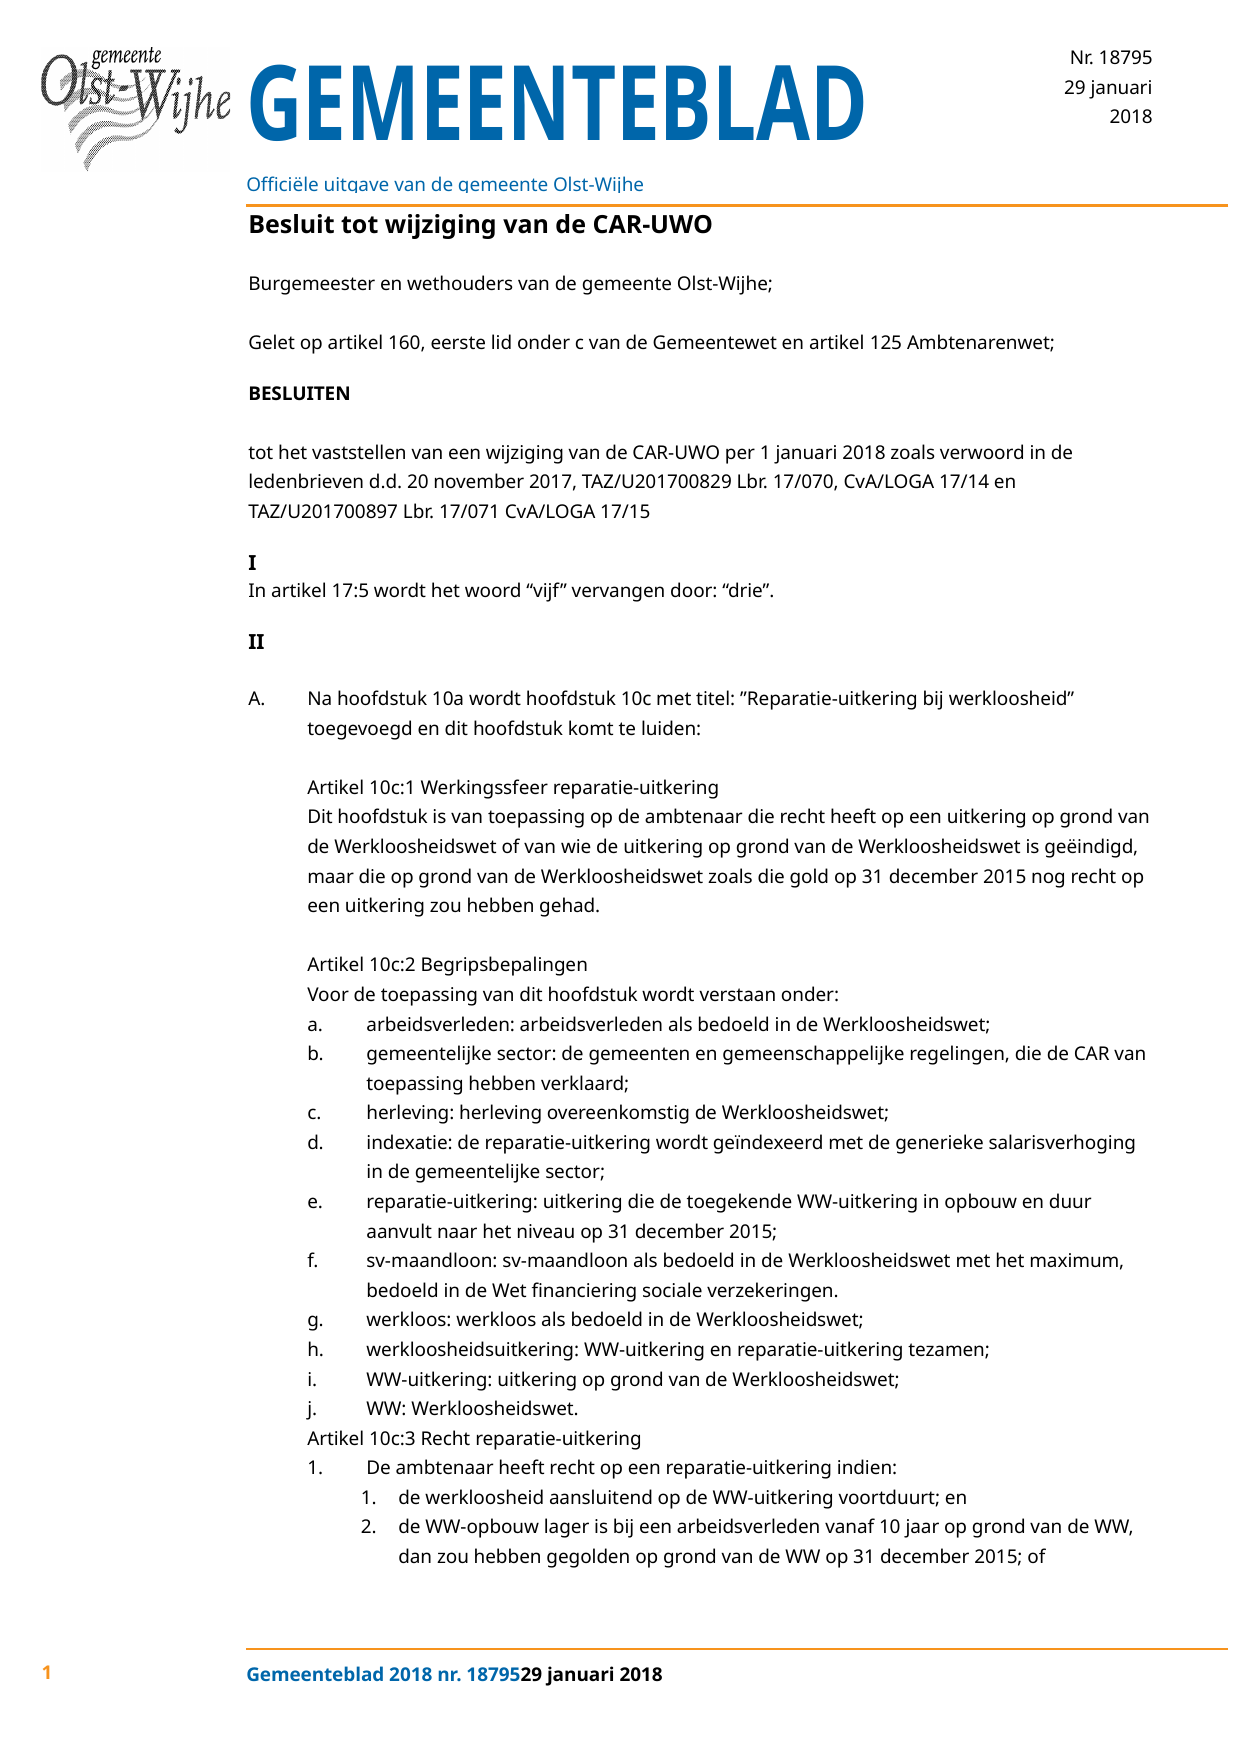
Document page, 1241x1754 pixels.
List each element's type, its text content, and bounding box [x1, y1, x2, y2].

list WW: Werkloosheidswet. [307, 1395, 1152, 1421]
list gemeentelijke sector: de gemeenten en gemeenschappelijke regelingen, die de CAR van toepassing hebben verklaard; [307, 1040, 1152, 1096]
text In artikel 17:5 wordt het woord “vijf” vervangen door: “drie”. [248, 577, 1152, 603]
list WW-uitkering: uitkering op grond van de Werkloosheidswet; [307, 1366, 1152, 1392]
list arbeidsverleden: arbeidsverleden als bedoeld in de Werkloosheidswet; [307, 1011, 1152, 1037]
list sv-maandloon: sv-maandloon als bedoeld in de Werkloosheidswet met het maximum, bedoeld in de Wet financiering sociale verzekeringen. [307, 1247, 1152, 1303]
text II [248, 627, 1152, 656]
list Artikel 10c:3 Recht reparatie-uitkering [248, 1425, 1152, 1451]
list werkloos: werkloos als bedoeld in de Werkloosheidswet; [307, 1307, 1152, 1332]
text Burgemeester en wethouders van de gemeente Olst-Wijhe; [248, 270, 1152, 296]
text Besluit tot wijziging van de CAR-UWO [248, 207, 1152, 241]
text tot het vaststellen van een wijziging van de CAR-UWO per 1 januari 2018 zoals verwoord in de ledenbrieven d.d. 20 november 2017, TAZ/U201700829 Lbr. 17/070, CvA/LOGA 17/14 en TAZ/U201700897 Lbr. 17/071 CvA/LOGA 17/15 [248, 439, 1152, 524]
text Gelet op artikel 160, eerste lid onder c van de Gemeentewet en artikel 125 Ambtenarenwet; [248, 329, 1152, 355]
list de werkloosheid aansluitend op de WW-uitkering voortduurt; en [361, 1484, 1152, 1510]
list de WW-opbouw lager is bij een arbeidsverleden vanaf 10 jaar op grond van de WW, dan zou hebben gegolden op grond van de WW op 31 december 2015; of [361, 1514, 1152, 1569]
list Artikel 10c:2 Begripsbepalingen [248, 952, 1152, 977]
list Voor de toepassing van dit hoofdstuk wordt verstaan onder: [248, 981, 1152, 1007]
list werkloosheidsuitkering: WW-uitkering en reparatie-uitkering tezamen; [307, 1336, 1152, 1362]
list Artikel 10c:1 Werkingssfeer reparatie-uitkering [248, 774, 1152, 800]
text BESLUITEN [248, 380, 1152, 406]
text I [248, 548, 1152, 577]
picture [41, 47, 231, 172]
list reparatie-uitkering: uitkering die de toegekende WW-uitkering in opbouw en duur aanvult naar het niveau op 31 december 2015; [307, 1188, 1152, 1244]
list Dit hoofdstuk is van toepassing op de ambtenaar die recht heeft op een uitkering op grond van de Werkloosheidswet of van wie de uitkering op grond van de Werkloosheidswet is geëindigd, maar die op grond van de Werkloosheidswet zoals die gold op 31 december 2015 nog recht op een uitkering zou hebben gehad. [248, 804, 1152, 918]
list indexatie: de reparatie-uitkering wordt geïndexeerd met de generieke salarisverhoging in de gemeentelijke sector; [307, 1129, 1152, 1184]
list Na hoofdstuk 10a wordt hoofdstuk 10c met titel: ”Reparatie-uitkering bij werkloosheid” toegevoegd en dit hoofdstuk komt te luiden: [248, 685, 1152, 741]
list De ambtenaar heeft recht op een reparatie-uitkering indien: [307, 1454, 1152, 1480]
list herleving: herleving overeenkomstig de Werkloosheidswet; [307, 1099, 1152, 1125]
